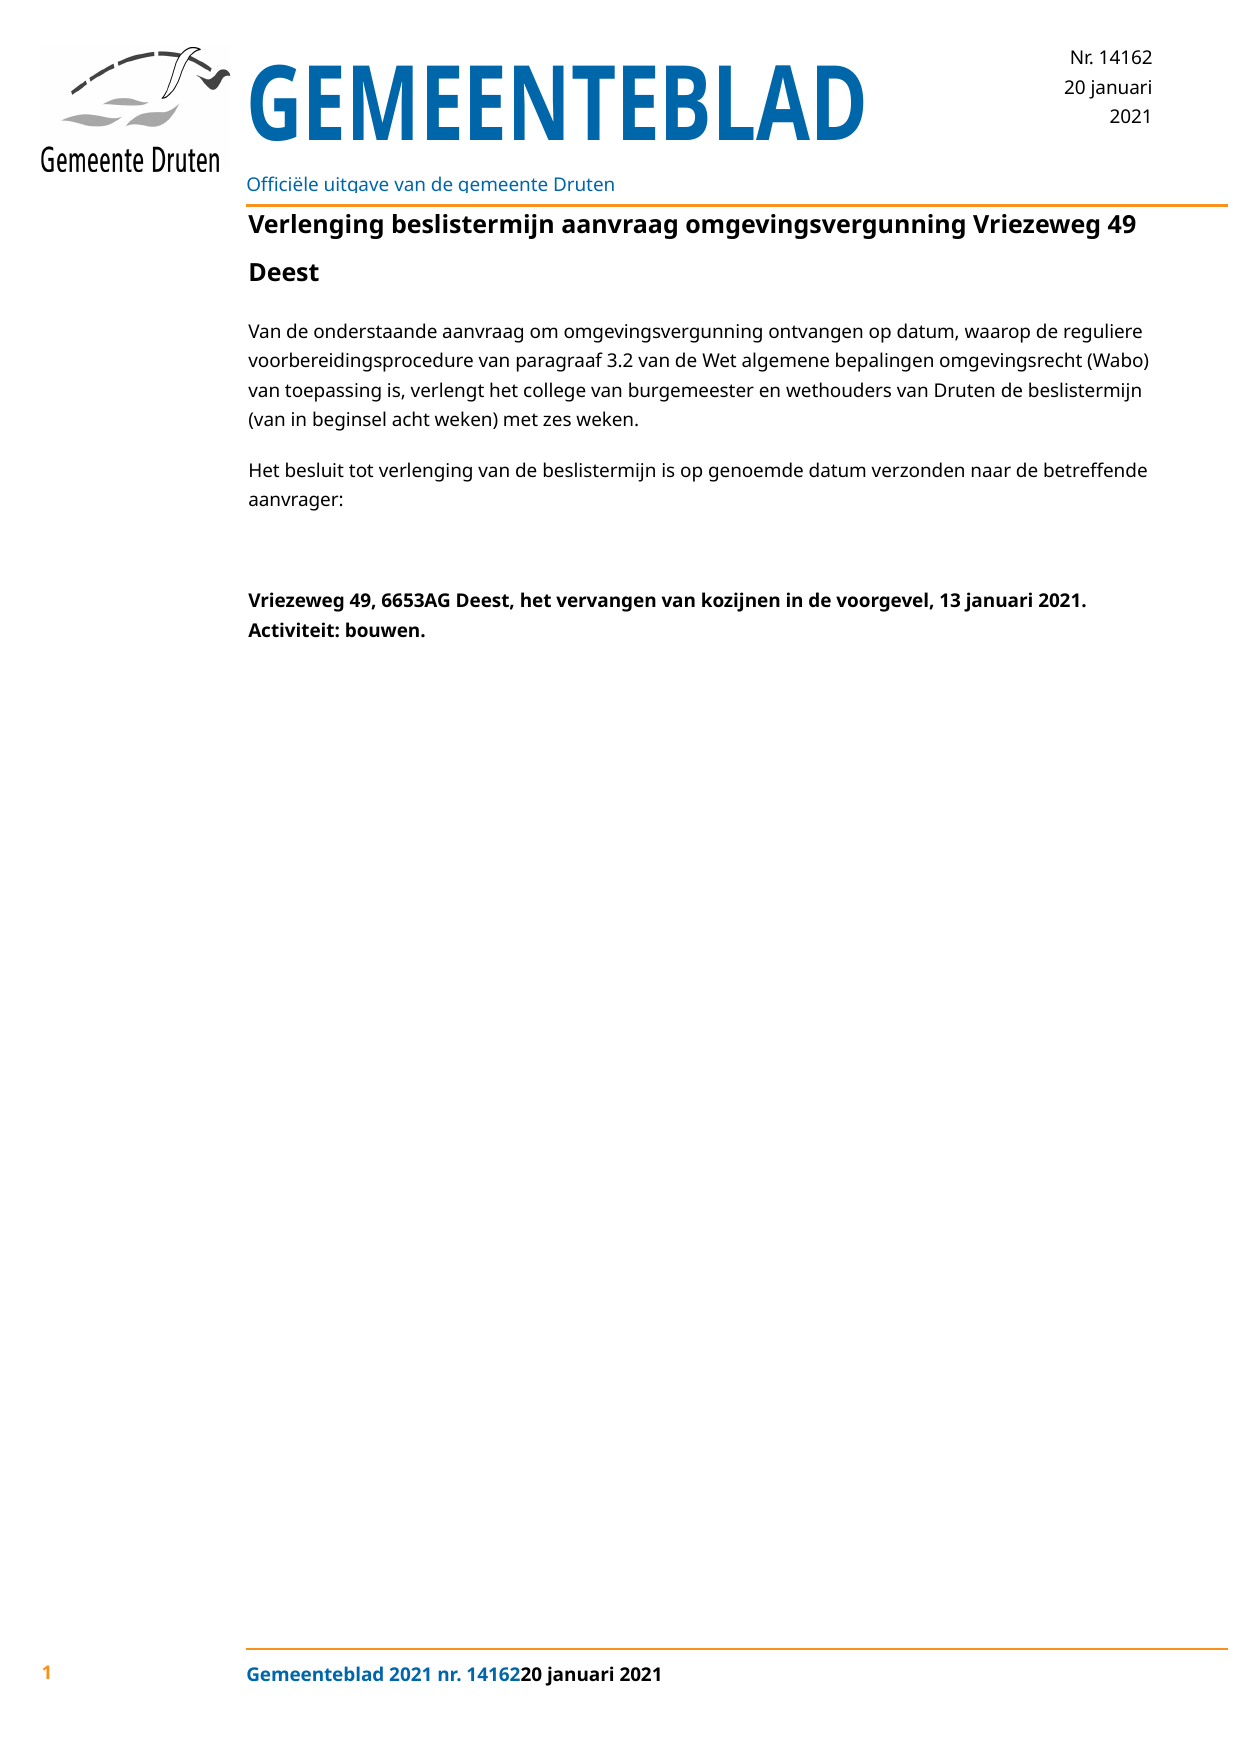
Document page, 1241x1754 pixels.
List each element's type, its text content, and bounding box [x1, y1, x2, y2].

picture [41, 47, 231, 172]
text Verlenging beslistermijn aanvraag omgevingsvergunning Vriezeweg 49 Deest [248, 207, 1152, 288]
text Van de onderstaande aanvraag om omgevingsvergunning ontvangen op datum, waarop de reguliere voorbereidingsprocedure van paragraaf 3.2 van de Wet algemene bepalingen omgevingsrecht (Wabo) van toepassing is, verlengt het college van burgemeester en wethouders van Druten de beslistermijn (van in beginsel acht weken) met zes weken. [248, 318, 1152, 432]
text Vriezeweg 49, 6653AG Deest, het vervangen van kozijnen in de voorgevel, 13 januari 2021. Activiteit: bouwen. [248, 587, 1152, 643]
text Het besluit tot verlenging van de beslistermijn is op genoemde datum verzonden naar de betreffende aanvrager: [248, 457, 1152, 512]
